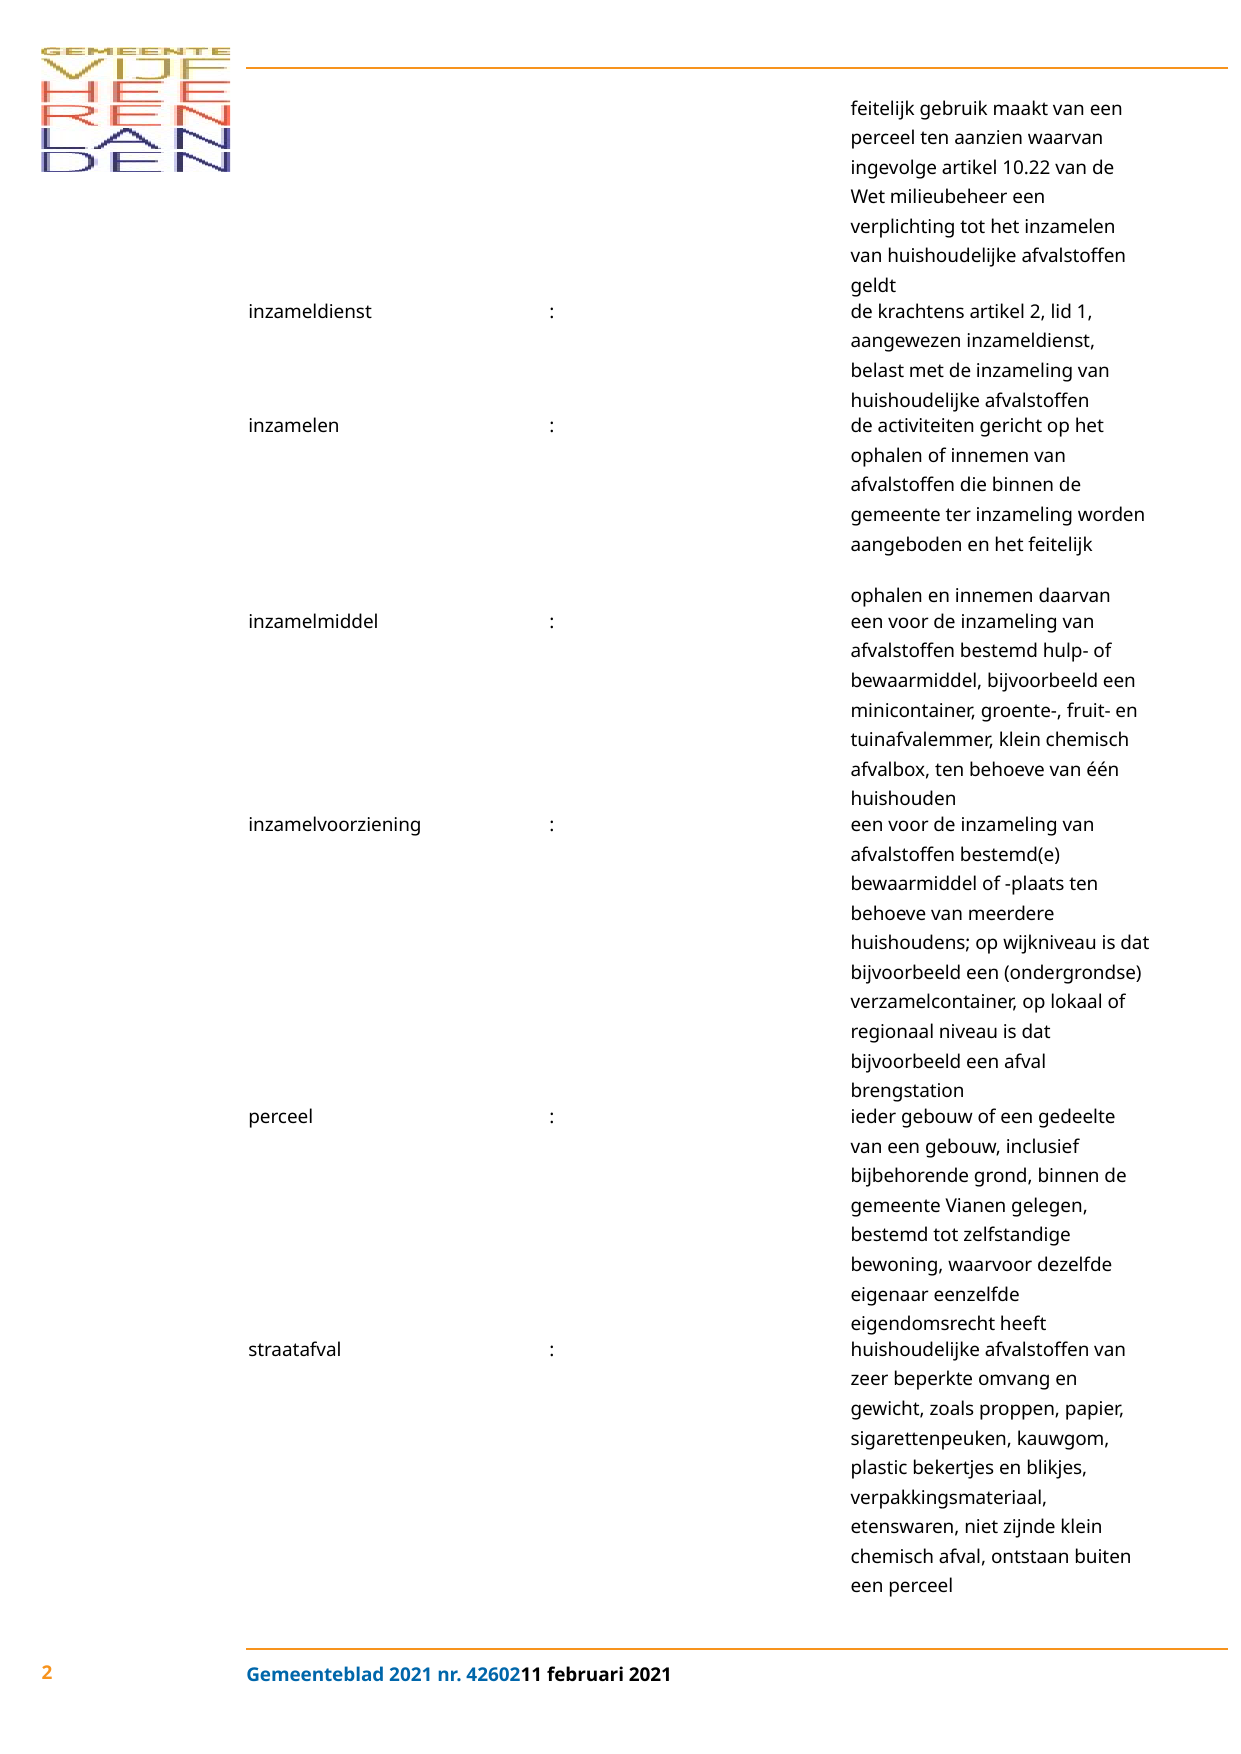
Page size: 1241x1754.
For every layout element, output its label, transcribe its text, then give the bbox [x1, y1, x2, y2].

table_cell : [549, 608, 850, 811]
table_cell : [549, 413, 850, 557]
table_cell inzameldienst [248, 298, 549, 412]
table_cell : [549, 811, 850, 1103]
table_cell [248, 95, 549, 298]
table_cell inzamelmiddel [248, 608, 549, 811]
table_cell de krachtens artikel 2, lid 1, aangewezen inzameldienst, belast met de inzameling van huishoudelijke afvalstoffen [850, 298, 1152, 412]
table_cell een voor de inzameling van afvalstoffen bestemd hulp- of bewaarmiddel, bijvoorbeeld een minicontainer, groente-, fruit- en tuinafvalemmer, klein chemisch afvalbox, ten behoeve van één huishouden [850, 608, 1152, 811]
table_cell [850, 557, 1152, 582]
table_cell inzamelvoorziening [248, 811, 549, 1103]
table_cell : [549, 1103, 850, 1336]
table_cell perceel [248, 1103, 549, 1336]
table_cell ophalen en innemen daarvan [850, 582, 1152, 608]
table_cell de activiteiten gericht op het ophalen of innemen van afvalstoffen die binnen de gemeente ter inzameling worden aangeboden en het feitelijk [850, 413, 1152, 557]
table_cell [549, 557, 850, 582]
table_cell een voor de inzameling van afvalstoffen bestemd(e) bewaarmiddel of -plaats ten behoeve van meerdere huishoudens; op wijkniveau is dat bijvoorbeeld een (ondergrondse) verzamelcontainer, op lokaal of regionaal niveau is dat bijvoorbeeld een afval brengstation [850, 811, 1152, 1103]
picture [41, 47, 231, 172]
table_cell [549, 95, 850, 298]
table_cell : [549, 1336, 850, 1598]
table_cell inzamelen [248, 413, 549, 557]
table_cell [248, 582, 549, 608]
table_cell [248, 557, 549, 582]
table_cell feitelijk gebruik maakt van een perceel ten aanzien waarvan ingevolge artikel 10.22 van de Wet milieubeheer een verplichting tot het inzamelen van huishoudelijke afvalstoffen geldt [850, 95, 1152, 298]
table_cell ieder gebouw of een gedeelte van een gebouw, inclusief bijbehorende grond, binnen de gemeente Vianen gelegen, bestemd tot zelfstandige bewoning, waarvoor dezelfde eigenaar eenzelfde eigendomsrecht heeft [850, 1103, 1152, 1336]
table_cell huishoudelijke afvalstoffen van zeer beperkte omvang en gewicht, zoals proppen, papier, sigarettenpeuken, kauwgom, plastic bekertjes en blikjes, verpakkingsmateriaal, etenswaren, niet zijnde klein chemisch afval, ontstaan buiten een perceel [850, 1336, 1152, 1598]
table_cell : [549, 298, 850, 412]
table_cell straatafval [248, 1336, 549, 1598]
table_cell [549, 582, 850, 608]
